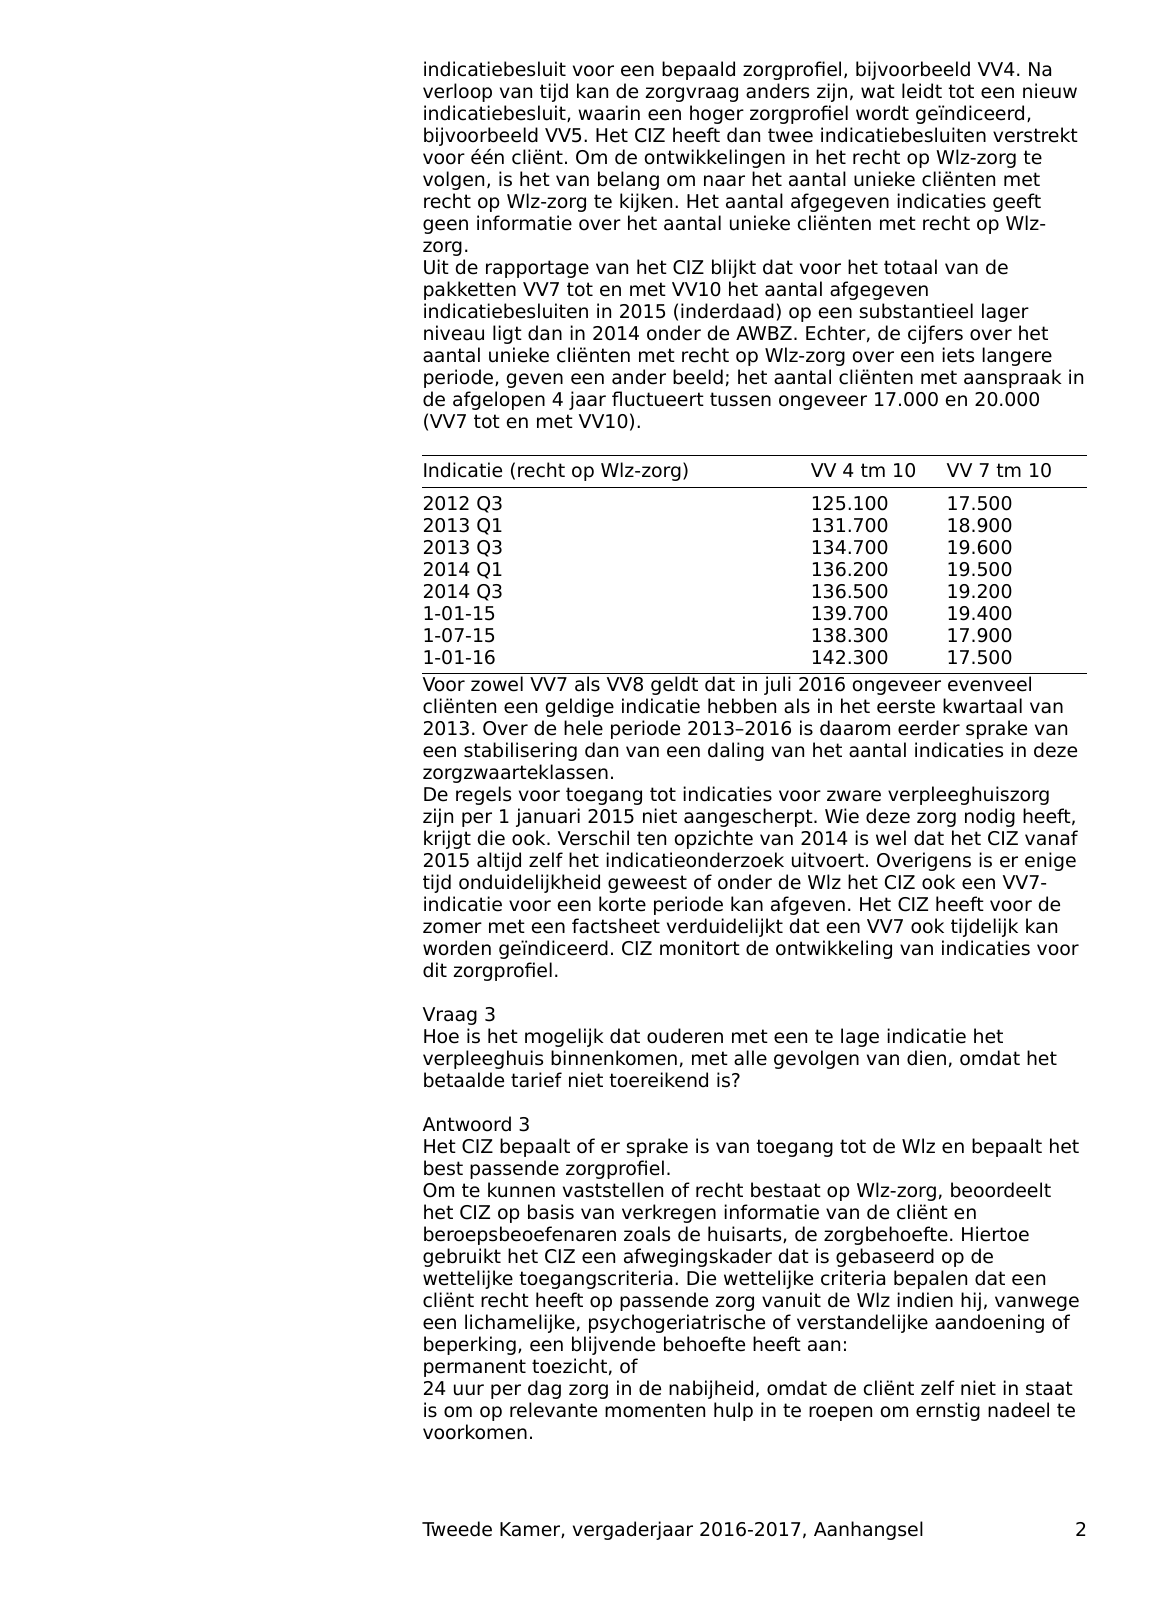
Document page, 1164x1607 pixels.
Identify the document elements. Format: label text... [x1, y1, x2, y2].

table_cell 17.500 [940, 647, 1087, 673]
table_header Indicatie (recht op Wlz-zorg) [422, 456, 804, 487]
table_cell 2013 Q3 [422, 537, 804, 559]
table_cell 142.300 [805, 647, 940, 673]
table_cell 125.100 [805, 488, 940, 515]
table_cell 2014 Q3 [422, 581, 804, 603]
table_cell 2014 Q1 [422, 559, 804, 581]
table_cell 19.400 [940, 603, 1087, 624]
text Uit de rapportage van het CIZ blijkt dat voor het totaal van de pakketten VV7 tot en met VV10 het aantal afgegeven indicatiebesluiten in 2015 (inderdaad) op een substantieel lager niveau ligt dan in 2014 onder de AWBZ. Echter, de cijfers over het aantal unieke cliënten met recht op Wlz-zorg over een iets langere periode, geven een ander beeld; het aantal cliënten met aanspraak in de afgelopen 4 jaar fluctueert tussen ongeveer 17.000 en 20.000 (VV7 tot en met VV10). [422, 257, 1087, 433]
text Voor zowel VV7 als VV8 geldt dat in juli 2016 ongeveer evenveel cliënten een geldige indicatie hebben als in het eerste kwartaal van 2013. Over de hele periode 2013–2016 is daarom eerder sprake van een stabilisering dan van een daling van het aantal indicaties in deze zorgzwaarteklassen. [422, 674, 1087, 784]
text 24 uur per dag zorg in de nabijheid, omdat de cliënt zelf niet in staat is om op relevante momenten hulp in te roepen om ernstig nadeel te voorkomen. [422, 1378, 1087, 1444]
text Om te kunnen vaststellen of recht bestaat op Wlz-zorg, beoordeelt het CIZ op basis van verkregen informatie van de cliënt en beroepsbeoefenaren zoals de huisarts, de zorgbehoefte. Hiertoe gebruikt het CIZ een afwegingskader dat is gebaseerd op de wettelijke toegangscriteria. Die wettelijke criteria bepalen dat een cliënt recht heeft op passende zorg vanuit de Wlz indien hij, vanwege een lichamelijke, psychogeriatrische of verstandelijke aandoening of beperking, een blijvende behoefte heeft aan: [422, 1180, 1087, 1356]
table_cell 19.600 [940, 537, 1087, 559]
text Hoe is het mogelijk dat ouderen met een te lage indicatie het verpleeghuis binnenkomen, met alle gevolgen van dien, omdat het betaalde tarief niet toereikend is? [422, 1026, 1087, 1092]
table_cell 17.500 [940, 488, 1087, 515]
text De regels voor toegang tot indicaties voor zware verpleeghuiszorg zijn per 1 januari 2015 niet aangescherpt. Wie deze zorg nodig heeft, krijgt die ook. Verschil ten opzichte van 2014 is wel dat het CIZ vanaf 2015 altijd zelf het indicatieonderzoek uitvoert. Overigens is er enige tijd onduidelijkheid geweest of onder de Wlz het CIZ ook een VV7-indicatie voor een korte periode kan afgeven. Het CIZ heeft voor de zomer met een factsheet verduidelijkt dat een VV7 ook tijdelijk kan worden geïndiceerd. CIZ monitort de ontwikkeling van indicaties voor dit zorgprofiel. [422, 784, 1087, 982]
table_cell 138.300 [805, 625, 940, 647]
table_cell 1-01-15 [422, 603, 804, 624]
text indicatiebesluit voor een bepaald zorgprofiel, bijvoorbeeld VV4. Na verloop van tijd kan de zorgvraag anders zijn, wat leidt tot een nieuw indicatiebesluit, waarin een hoger zorgprofiel wordt geïndiceerd, bijvoorbeeld VV5. Het CIZ heeft dan twee indicatiebesluiten verstrekt voor één cliënt. Om de ontwikkelingen in het recht op Wlz-zorg te volgen, is het van belang om naar het aantal unieke cliënten met recht op Wlz-zorg te kijken. Het aantal afgegeven indicaties geeft geen informatie over het aantal unieke cliënten met recht op Wlz-zorg. [422, 59, 1087, 257]
text Vraag 3 [422, 1004, 1087, 1026]
table_header VV 4 tm 10 [805, 456, 940, 487]
table_cell 17.900 [940, 625, 1087, 647]
text Het CIZ bepaalt of er sprake is van toegang tot de Wlz en bepaalt het best passende zorgprofiel. [422, 1136, 1087, 1180]
table_cell 19.200 [940, 581, 1087, 603]
table_cell 131.700 [805, 515, 940, 537]
text Antwoord 3 [422, 1114, 1087, 1136]
table_header VV 7 tm 10 [940, 456, 1087, 487]
table_cell 1-01-16 [422, 647, 804, 673]
text permanent toezicht, of [422, 1356, 1087, 1378]
table_cell 2013 Q1 [422, 515, 804, 537]
table_cell 139.700 [805, 603, 940, 624]
table_cell 19.500 [940, 559, 1087, 581]
table_cell 18.900 [940, 515, 1087, 537]
table_cell 2012 Q3 [422, 488, 804, 515]
table_cell 1-07-15 [422, 625, 804, 647]
table_cell 134.700 [805, 537, 940, 559]
table_cell 136.200 [805, 559, 940, 581]
table_cell 136.500 [805, 581, 940, 603]
